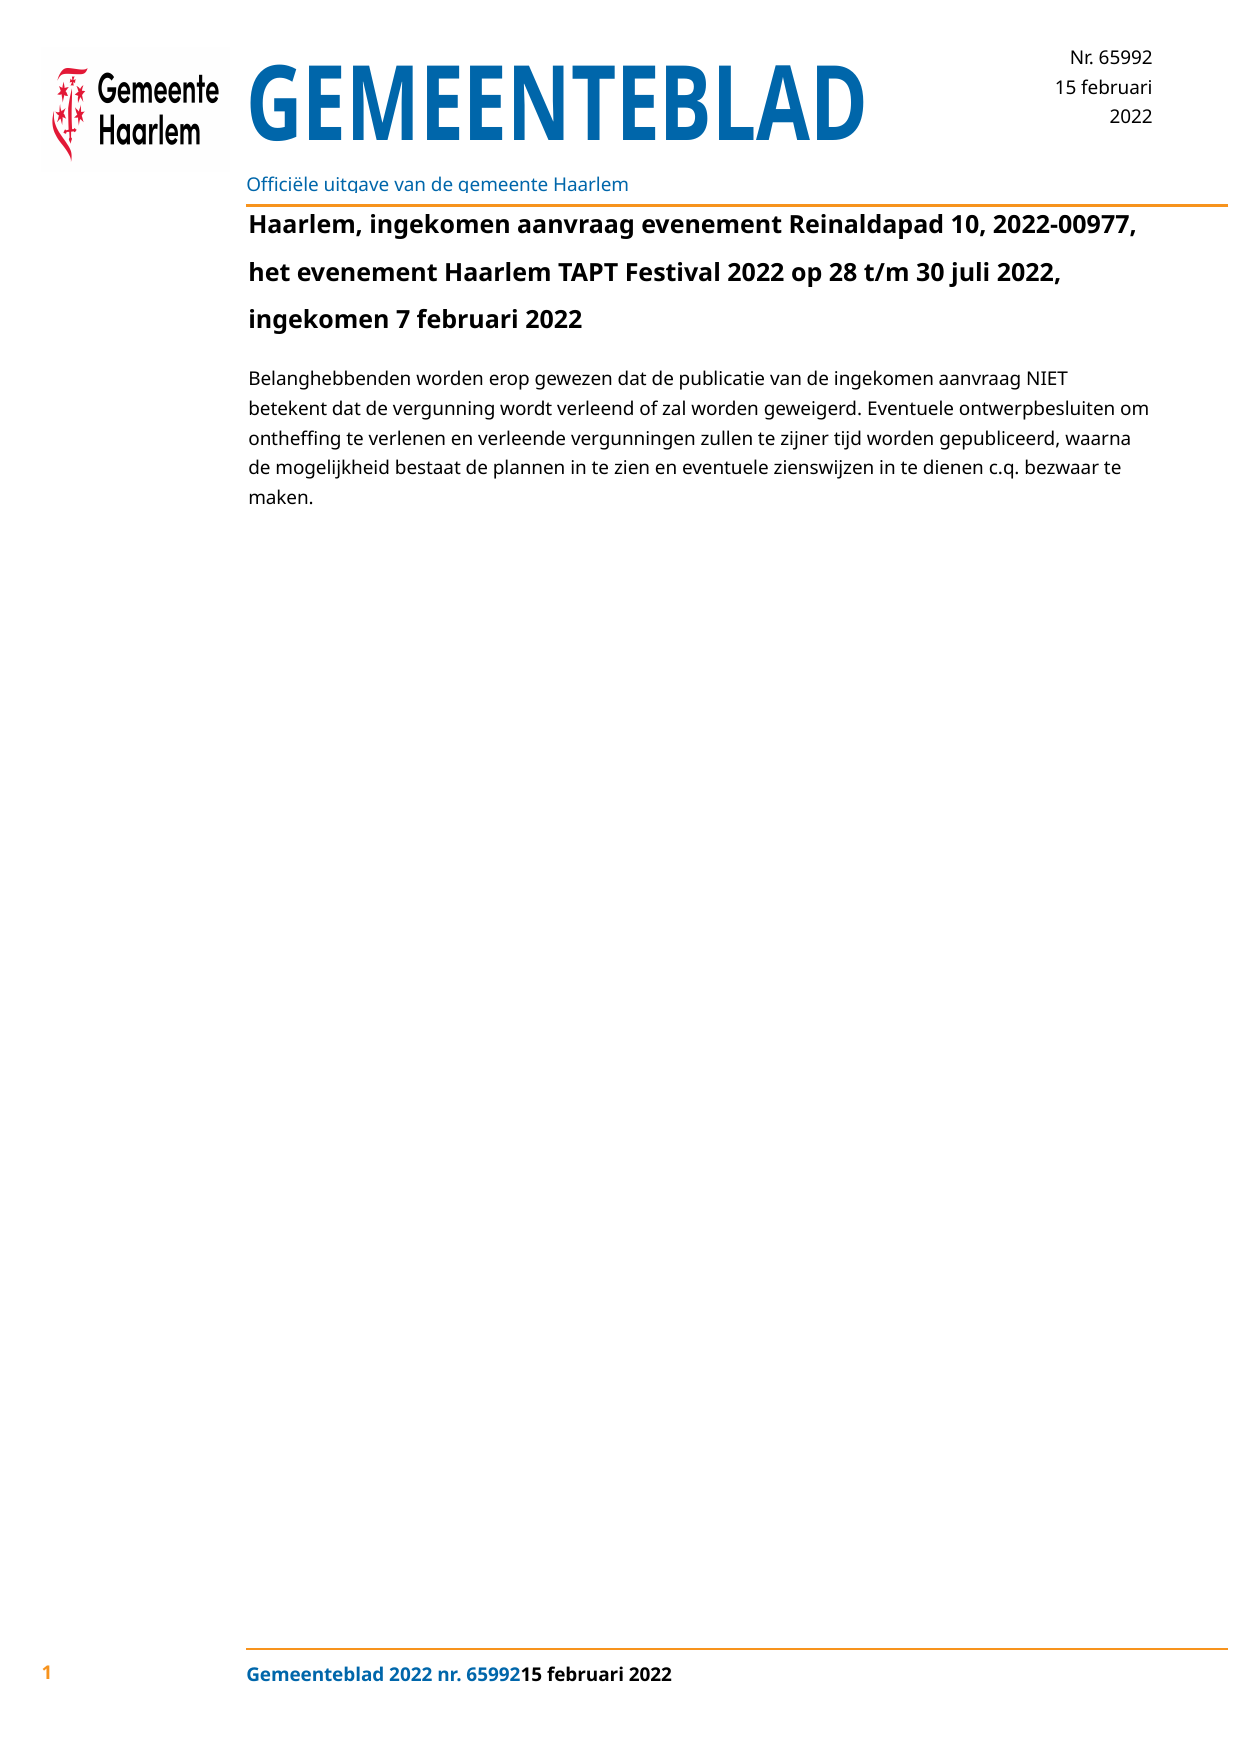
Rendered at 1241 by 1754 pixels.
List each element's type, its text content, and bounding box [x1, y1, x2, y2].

picture [41, 47, 231, 172]
text Belanghebbenden worden erop gewezen dat de publicatie van de ingekomen aanvraag NIET betekent dat de vergunning wordt verleend of zal worden geweigerd. Eventuele ontwerpbesluiten om ontheffing te verlenen en verleende vergunningen zullen te zijner tijd worden gepubliceerd, waarna de mogelijkheid bestaat de plannen in te zien en eventuele zienswijzen in te dienen c.q. bezwaar te maken. [248, 366, 1152, 509]
text Haarlem, ingekomen aanvraag evenement Reinaldapad 10, 2022-00977, het evenement Haarlem TAPT Festival 2022 op 28 t/m 30 juli 2022, ingekomen 7 februari 2022 [248, 207, 1152, 336]
